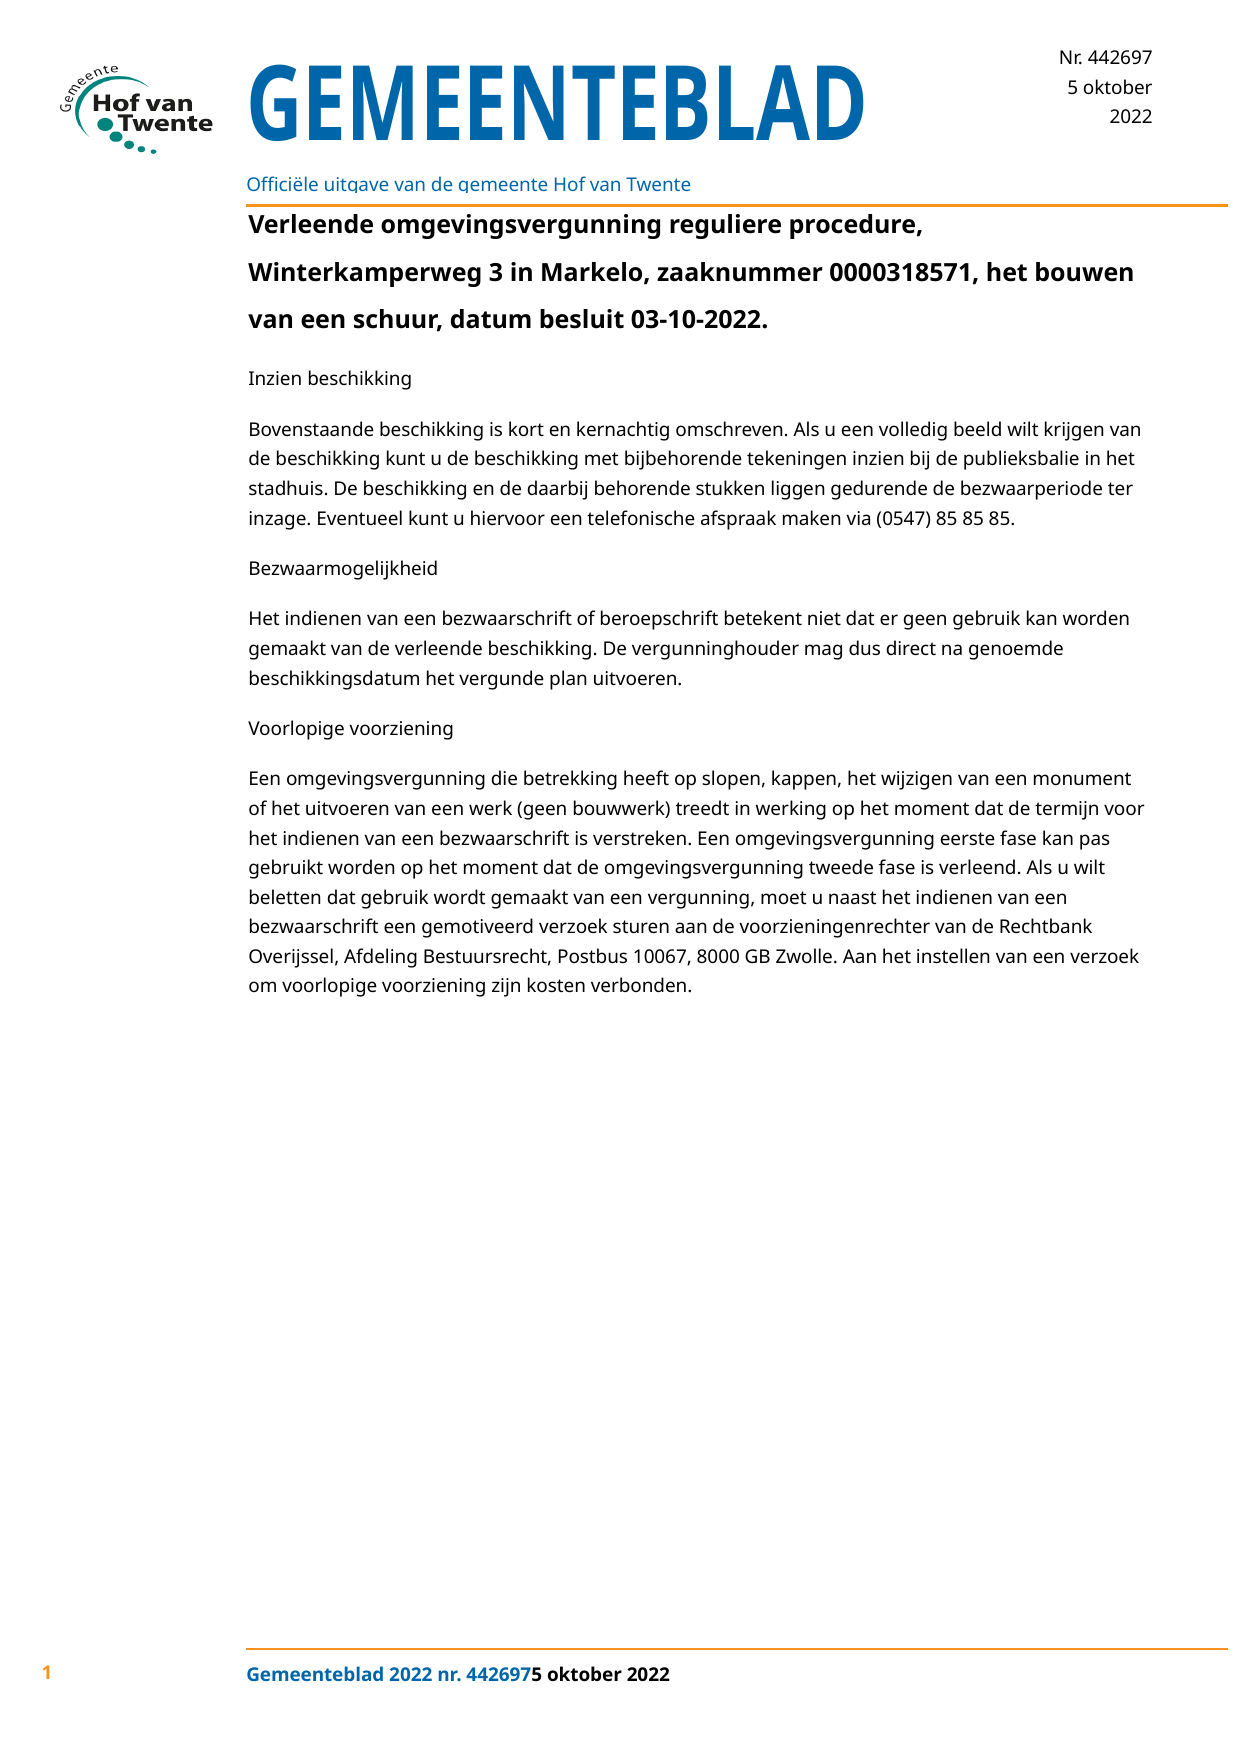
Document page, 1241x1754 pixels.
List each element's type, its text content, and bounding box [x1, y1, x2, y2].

text Een omgevingsvergunning die betrekking heeft op slopen, kappen, het wijzigen van een monument of het uitvoeren van een werk (geen bouwwerk) treedt in werking op het moment dat de termijn voor het indienen van een bezwaarschrift is verstreken. Een omgevingsvergunning eerste fase kan pas gebruikt worden op het moment dat de omgevingsvergunning tweede fase is verleend. Als u wilt beletten dat gebruik wordt gemaakt van een vergunning, moet u naast het indienen van een bezwaarschrift een gemotiveerd verzoek sturen aan de voorzieningenrechter van de Rechtbank Overijssel, Afdeling Bestuursrecht, Postbus 10067, 8000 GB Zwolle. Aan het instellen van een verzoek om voorlopige voorziening zijn kosten verbonden. [248, 766, 1152, 998]
text Voorlopige voorziening [248, 715, 1152, 741]
text Bovenstaande beschikking is kort en kernachtig omschreven. Als u een volledig beeld wilt krijgen van de beschikking kunt u de beschikking met bijbehorende tekeningen inzien bij de publieksbalie in het stadhuis. De beschikking en de daarbij behorende stukken liggen gedurende de bezwaarperiode ter inzage. Eventueel kunt u hiervoor een telefonische afspraak maken via (0547) 85 85 85. [248, 416, 1152, 530]
text Het indienen van een bezwaarschrift of beroepschrift betekent niet dat er geen gebruik kan worden gemaakt van de verleende beschikking. De vergunninghouder mag dus direct na genoemde beschikkingsdatum het vergunde plan uitvoeren. [248, 606, 1152, 690]
text Verleende omgevingsvergunning reguliere procedure, Winterkamperweg 3 in Markelo, zaaknummer 0000318571, het bouwen van een schuur, datum besluit 03-10-2022. [248, 207, 1152, 336]
picture [41, 47, 231, 172]
text Inzien beschikking [248, 366, 1152, 391]
text Bezwaarmogelijkheid [248, 555, 1152, 581]
